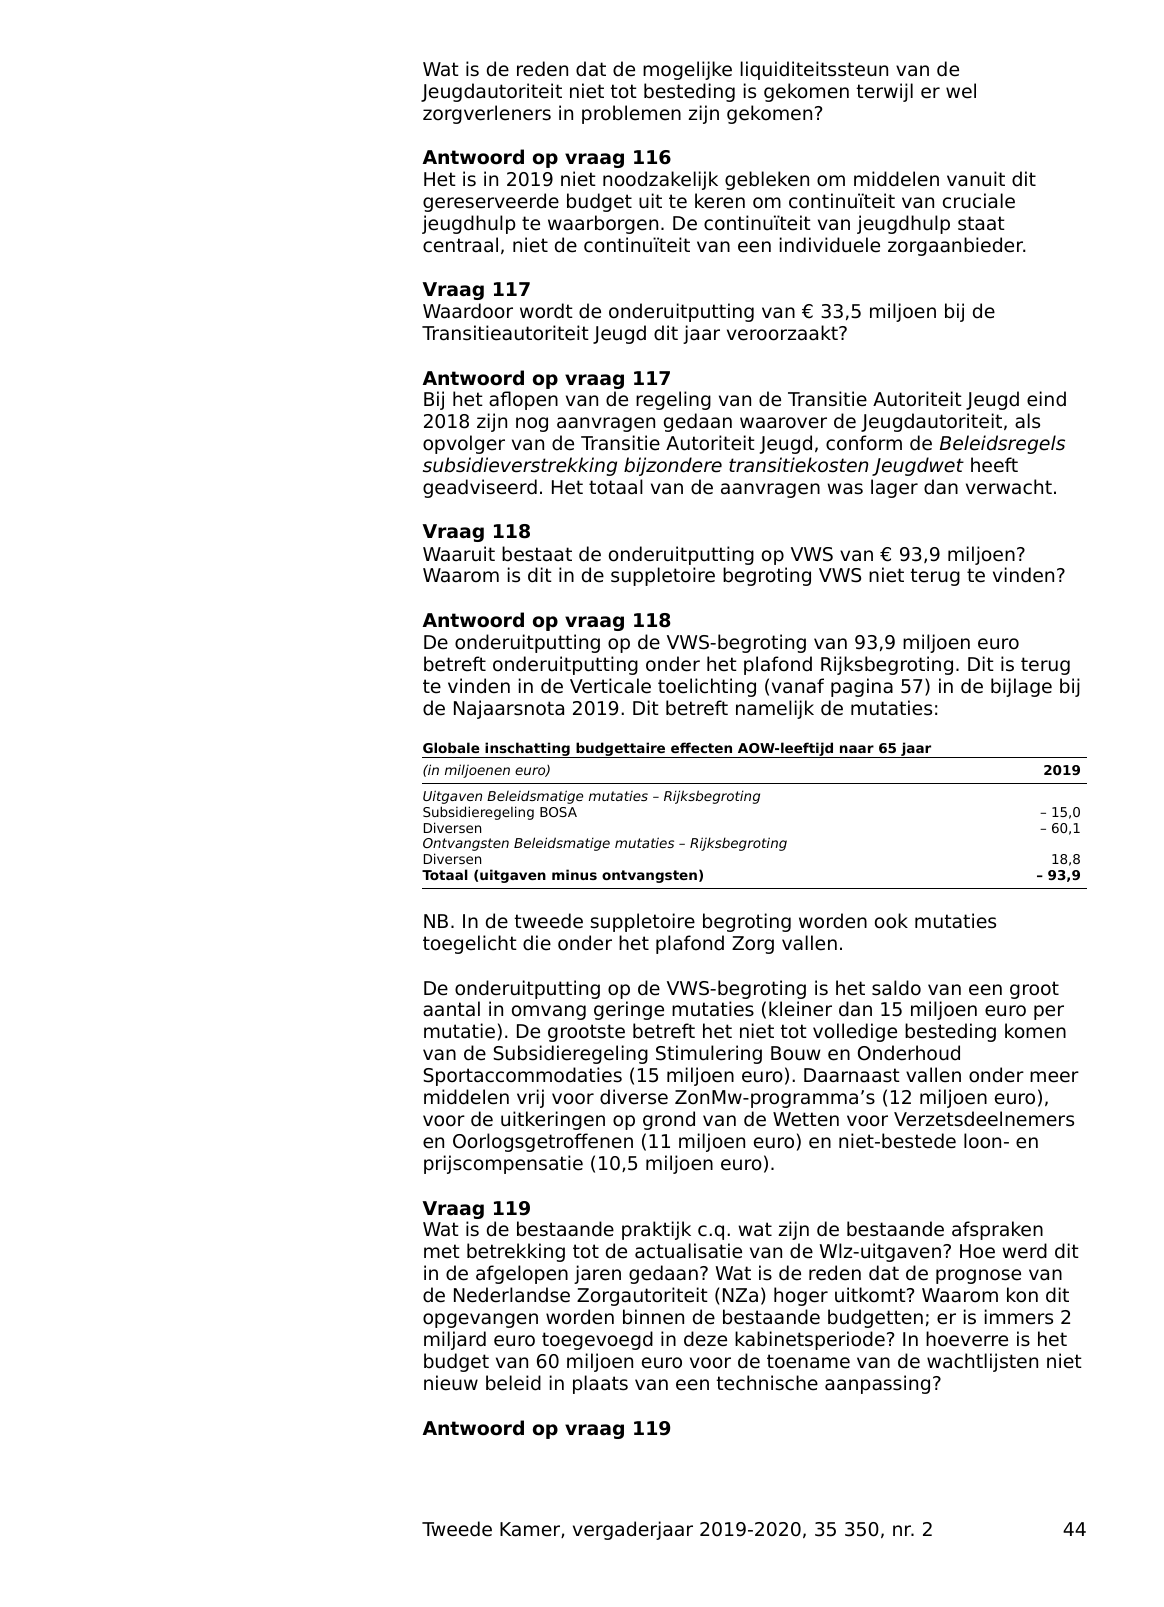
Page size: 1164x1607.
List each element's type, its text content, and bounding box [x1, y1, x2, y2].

text Antwoord op vraag 118 [422, 609, 1087, 632]
table_header Globale inschatting budgettaire effecten AOW-leeftijd naar 65 jaar [422, 741, 1087, 757]
table_cell 2019 [969, 758, 1087, 783]
text Vraag 119 [422, 1197, 1087, 1219]
text Vraag 117 [422, 279, 1087, 301]
text De onderuitputting op de VWS-begroting van 93,9 miljoen euro betreft onderuitputting onder het plafond Rijksbegroting. Dit is terug te vinden in de Verticale toelichting (vanaf pagina 57) in de bijlage bij de Najaarsnota 2019. Dit betreft namelijk de mutaties: [422, 632, 1087, 719]
table_cell Ontvangsten Beleidsmatige mutaties – Rijksbegroting [422, 836, 968, 852]
table_cell [969, 836, 1087, 852]
text Wat is de bestaande praktijk c.q. wat zijn de bestaande afspraken met betrekking tot de actualisatie van de Wlz-uitgaven? Hoe werd dit in de afgelopen jaren gedaan? Wat is de reden dat de prognose van de Nederlandse Zorgautoriteit (NZa) hoger uitkomt? Waarom kon dit opgevangen worden binnen de bestaande budgetten; er is immers 2 miljard euro toegevoegd in deze kabinetsperiode? In hoeverre is het budget van 60 miljoen euro voor de toename van de wachtlijsten niet nieuw beleid in plaats van een technische aanpassing? [422, 1219, 1087, 1395]
table_cell Subsidieregeling BOSA [422, 805, 968, 820]
table_cell – 15,0 [969, 805, 1087, 820]
table_cell Diversen [422, 820, 968, 836]
table_cell (in miljoenen euro) [422, 758, 968, 783]
table_cell Diversen [422, 852, 968, 868]
text Antwoord op vraag 117 [422, 367, 1087, 389]
table_cell Totaal (uitgaven minus ontvangsten) [422, 868, 968, 888]
text Antwoord op vraag 116 [422, 147, 1087, 169]
text De onderuitputting op de VWS-begroting is het saldo van een groot aantal in omvang geringe mutaties (kleiner dan 15 miljoen euro per mutatie). De grootste betreft het niet tot volledige besteding komen van de Subsidieregeling Stimulering Bouw en Onderhoud Sportaccommodaties (15 miljoen euro). Daarnaast vallen onder meer middelen vrij voor diverse ZonMw-programma’s (12 miljoen euro), voor de uitkeringen op grond van de Wetten voor Verzetsdeelnemers en Oorlogsgetroffenen (11 miljoen euro) en niet-bestede loon- en prijscompensatie (10,5 miljoen euro). [422, 977, 1087, 1175]
table_cell 18,8 [969, 852, 1087, 868]
text Antwoord op vraag 119 [422, 1417, 1087, 1439]
table_cell [969, 784, 1087, 805]
table_cell – 93,9 [969, 868, 1087, 888]
text Het is in 2019 niet noodzakelijk gebleken om middelen vanuit dit gereserveerde budget uit te keren om continuïteit van cruciale jeugdhulp te waarborgen. De continuïteit van jeugdhulp staat centraal, niet de continuïteit van een individuele zorgaanbieder. [422, 169, 1087, 257]
text Waaruit bestaat de onderuitputting op VWS van € 93,9 miljoen? Waarom is dit in de suppletoire begroting VWS niet terug te vinden? [422, 543, 1087, 587]
text NB. In de tweede suppletoire begroting worden ook mutaties toegelicht die onder het plafond Zorg vallen. [422, 911, 1087, 955]
text Bij het aflopen van de regeling van de Transitie Autoriteit Jeugd eind 2018 zijn nog aanvragen gedaan waarover de Jeugdautoriteit, als opvolger van de Transitie Autoriteit Jeugd, conform de Beleidsregels subsidieverstrekking bijzondere transitiekosten Jeugdwet heeft geadviseerd. Het totaal van de aanvragen was lager dan verwacht. [422, 389, 1087, 499]
text Waardoor wordt de onderuitputting van € 33,5 miljoen bij de Transitieautoriteit Jeugd dit jaar veroorzaakt? [422, 301, 1087, 345]
text Vraag 118 [422, 521, 1087, 543]
table_cell – 60,1 [969, 820, 1087, 836]
text Wat is de reden dat de mogelijke liquiditeitssteun van de Jeugdautoriteit niet tot besteding is gekomen terwijl er wel zorgverleners in problemen zijn gekomen? [422, 59, 1087, 125]
table_cell Uitgaven Beleidsmatige mutaties – Rijksbegroting [422, 784, 968, 805]
